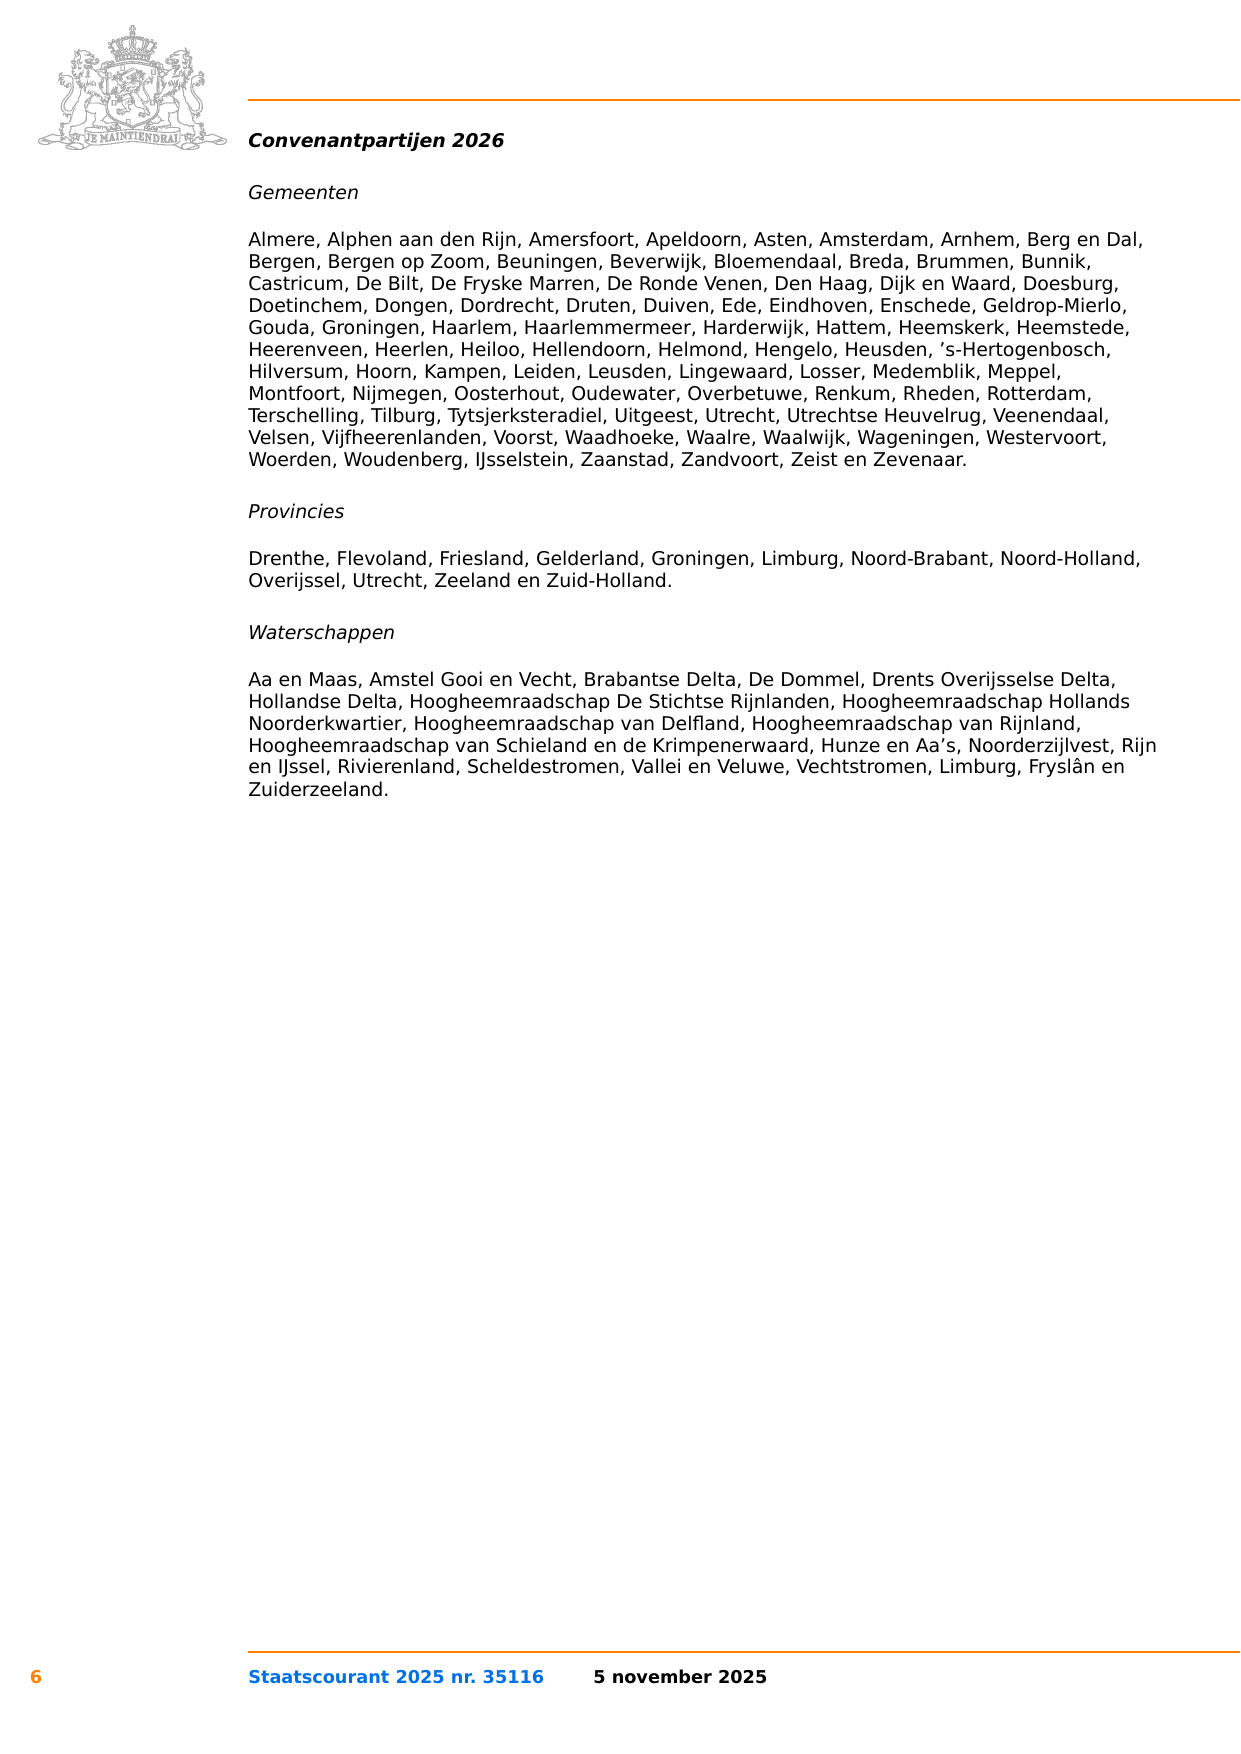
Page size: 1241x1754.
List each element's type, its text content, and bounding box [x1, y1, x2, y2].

picture [38, 25, 227, 150]
subtitle Waterschappen [248, 622, 1163, 643]
text Almere, Alphen aan den Rijn, Amersfoort, Apeldoorn, Asten, Amsterdam, Arnhem, Berg en Dal, Bergen, Bergen op Zoom, Beuningen, Beverwijk, Bloemendaal, Breda, Brummen, Bunnik, Castricum, De Bilt, De Fryske Marren, De Ronde Venen, Den Haag, Dijk en Waard, Doesburg, Doetinchem, Dongen, Dordrecht, Druten, Duiven, Ede, Eindhoven, Enschede, Geldrop-Mierlo, Gouda, Groningen, Haarlem, Haarlemmermeer, Harderwijk, Hattem, Heemskerk, Heemstede, Heerenveen, Heerlen, Heiloo, Hellendoorn, Helmond, Hengelo, Heusden, ’s-Hertogenbosch, Hilversum, Hoorn, Kampen, Leiden, Leusden, Lingewaard, Losser, Medemblik, Meppel, Montfoort, Nijmegen, Oosterhout, Oudewater, Overbetuwe, Renkum, Rheden, Rotterdam, Terschelling, Tilburg, Tytsjerksteradiel, Uitgeest, Utrecht, Utrechtse Heuvelrug, Veenendaal, Velsen, Vijfheerenlanden, Voorst, Waadhoeke, Waalre, Waalwijk, Wageningen, Westervoort, Woerden, Woudenberg, IJsselstein, Zaanstad, Zandvoort, Zeist en Zevenaar. [248, 229, 1163, 471]
subtitle Convenantpartijen 2026 [248, 130, 1163, 152]
text Aa en Maas, Amstel Gooi en Vecht, Brabantse Delta, De Dommel, Drents Overijsselse Delta, Hollandse Delta, Hoogheemraadschap De Stichtse Rijnlanden, Hoogheemraadschap Hollands Noorderkwartier, Hoogheemraadschap van Delfland, Hoogheemraadschap van Rijnland, Hoogheemraadschap van Schieland en de Krimpenerwaard, Hunze en Aa’s, Noorderzijlvest, Rijn en IJssel, Rivierenland, Scheldestromen, Vallei en Veluwe, Vechtstromen, Limburg, Fryslân en Zuiderzeeland. [248, 668, 1163, 800]
subtitle Provincies [248, 501, 1163, 523]
text Drenthe, Flevoland, Friesland, Gelderland, Groningen, Limburg, Noord-Brabant, Noord-Holland, Overijssel, Utrecht, Zeeland en Zuid-Holland. [248, 548, 1163, 592]
subtitle Gemeenten [248, 182, 1163, 204]
